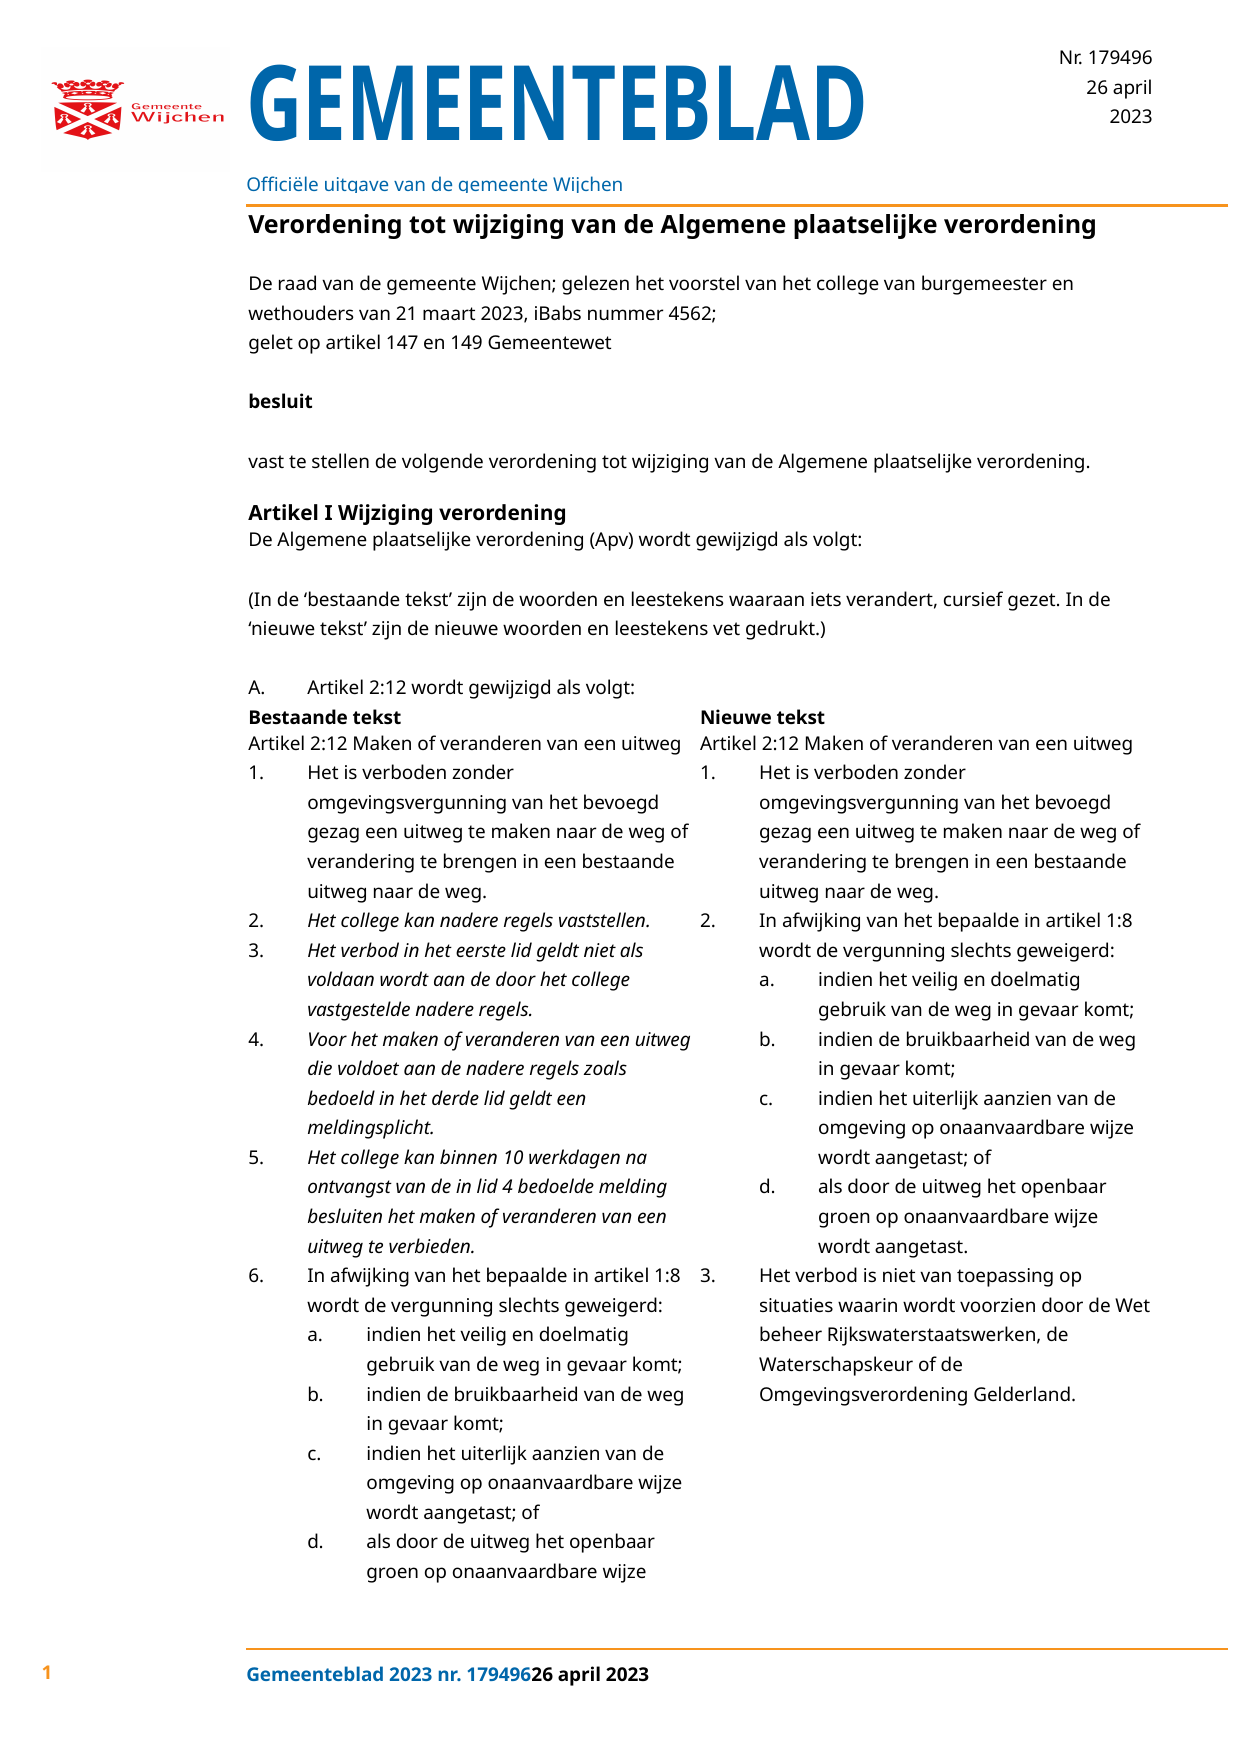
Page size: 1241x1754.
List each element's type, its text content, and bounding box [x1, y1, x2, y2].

text vast te stellen de volgende verordening tot wijziging van de Algemene plaatselijke verordening. [248, 448, 1152, 473]
text gelet op artikel 147 en 149 Gemeentewet [248, 329, 1152, 355]
text besluit [248, 389, 1152, 414]
list Artikel 2:12 wordt gewijzigd als volgt: [248, 674, 1152, 700]
text Artikel I Wijziging verordening [248, 498, 1152, 527]
text De raad van de gemeente Wijchen; gelezen het voorstel van het college van burgemeester en wethouders van 21 maart 2023, iBabs nummer 4562; [248, 270, 1152, 326]
table_header Bestaande tekst [248, 704, 700, 730]
text De Algemene plaatselijke verordening (Apv) wordt gewijzigd als volgt: [248, 527, 1152, 552]
picture [41, 47, 231, 172]
table_cell Artikel 2:12 Maken of veranderen van een uitweg Het is verboden zonder omgevingsvergunning van het bevoegd gezag een uitweg te maken naar de weg of verandering te brengen in een bestaande uitweg naar de weg. In afwijking van het bepaalde in artikel 1:8 wordt de vergunning slechts geweigerd: indien het veilig en doelmatig gebruik van de weg in gevaar komt; indien de bruikbaarheid van de weg in gevaar komt; indien het uiterlijk aanzien van de omgeving op onaanvaardbare wijze wordt aangetast; of als door de uitweg het openbaar groen op onaanvaardbare wijze wordt aangetast. Het verbod is niet van toepassing op situaties waarin wordt voorzien door de Wet beheer Rijkswaterstaatswerken, de Waterschapskeur of de Omgevingsverordening Gelderland. [700, 730, 1152, 1584]
text (In de ‘bestaande tekst’ zijn de woorden en leestekens waaraan iets verandert, cursief gezet. In de ‘nieuwe tekst’ zijn de nieuwe woorden en leestekens vet gedrukt.) [248, 586, 1152, 641]
table_header Nieuwe tekst [700, 704, 1152, 730]
text Verordening tot wijziging van de Algemene plaatselijke verordening [248, 207, 1152, 241]
table_cell Artikel 2:12 Maken of veranderen van een uitweg Het is verboden zonder omgevingsvergunning van het bevoegd gezag een uitweg te maken naar de weg of verandering te brengen in een bestaande uitweg naar de weg. Het college kan nadere regels vaststellen. Het verbod in het eerste lid geldt niet als voldaan wordt aan de door het college vastgestelde nadere regels. Voor het maken of veranderen van een uitweg die voldoet aan de nadere regels zoals bedoeld in het derde lid geldt een meldingsplicht. Het college kan binnen 10 werkdagen na ontvangst van de in lid 4 bedoelde melding besluiten het maken of veranderen van een uitweg te verbieden. In afwijking van het bepaalde in artikel 1:8 wordt de vergunning slechts geweigerd: indien het veilig en doelmatig gebruik van de weg in gevaar komt; indien de bruikbaarheid van de weg in gevaar komt; indien het uiterlijk aanzien van de omgeving op onaanvaardbare wijze wordt aangetast; of als door de uitweg het openbaar groen op onaanvaardbare wijze [248, 730, 700, 1584]
